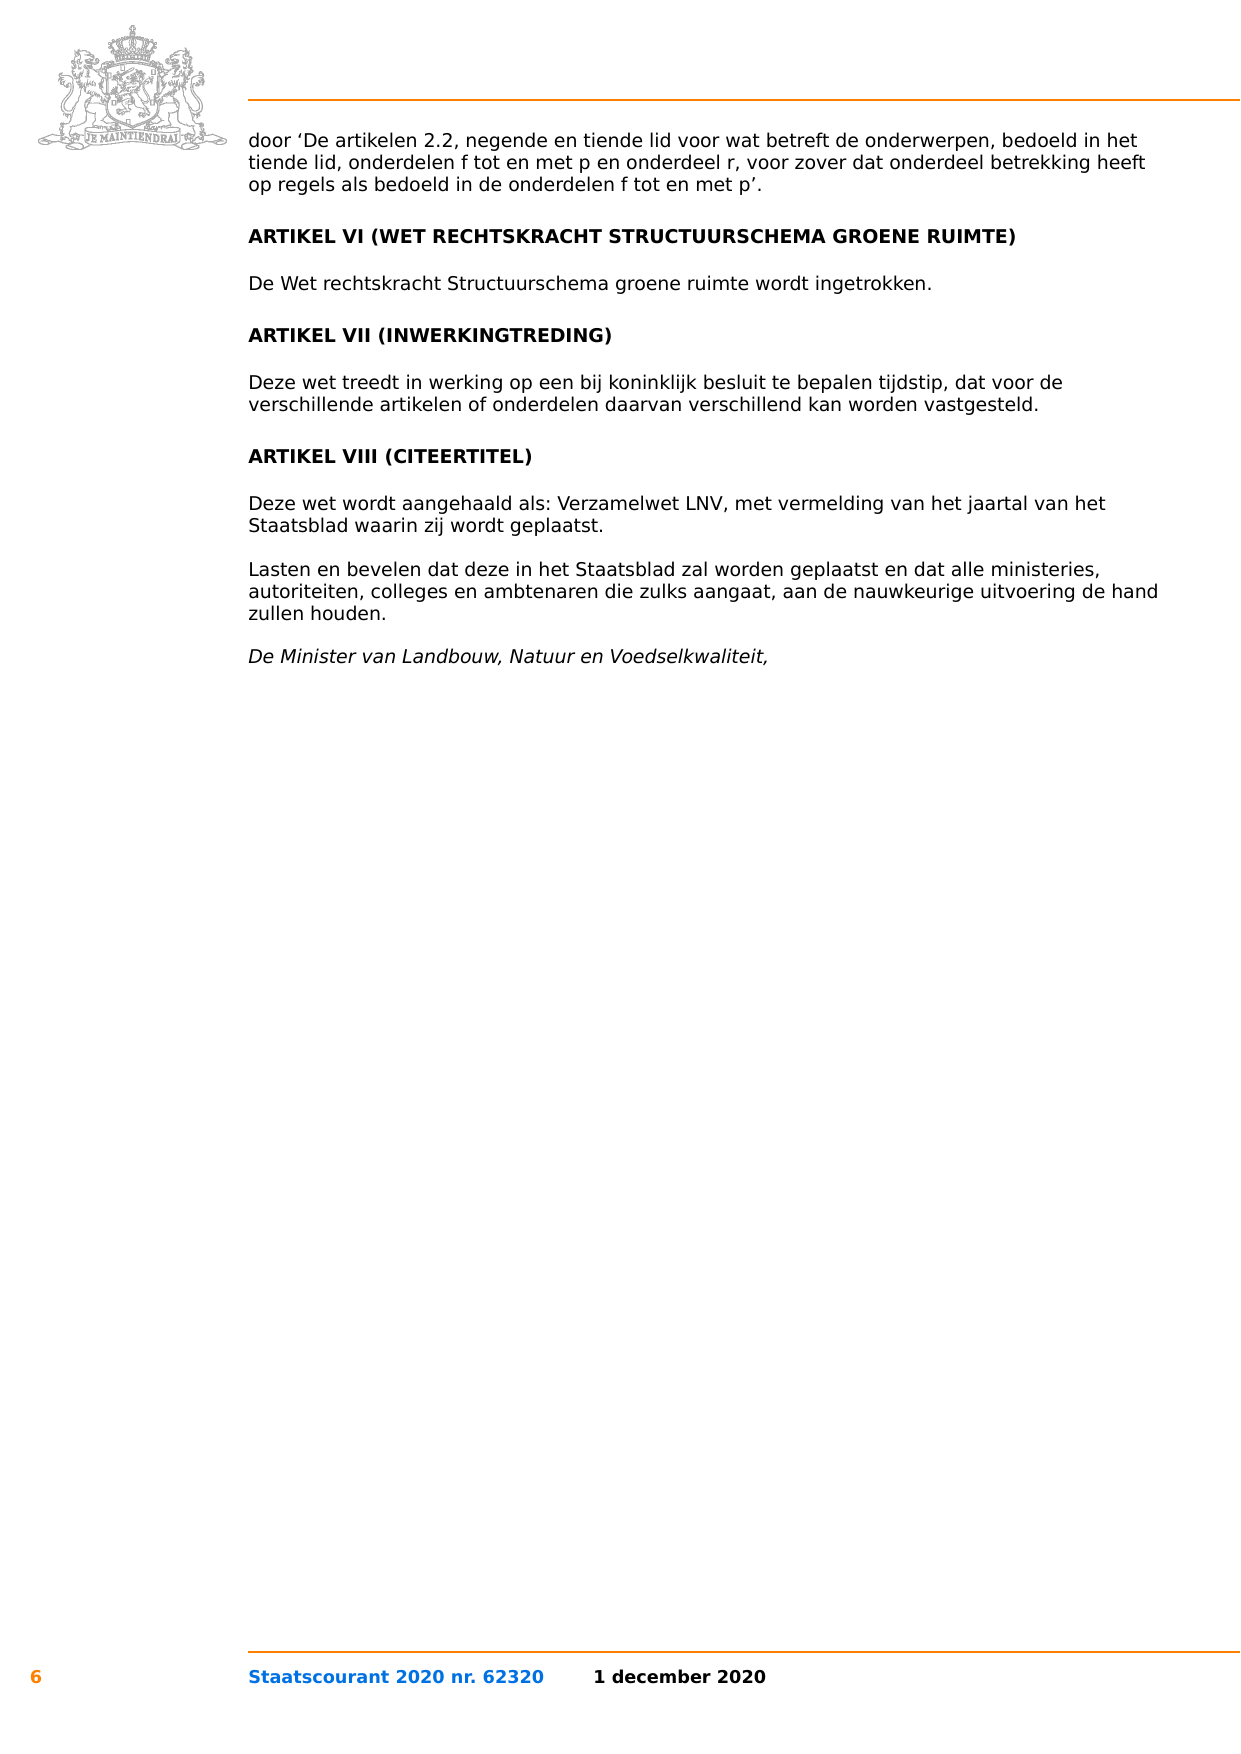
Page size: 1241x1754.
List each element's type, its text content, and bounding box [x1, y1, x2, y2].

subtitle ARTIKEL VI (WET RECHTSKRACHT STRUCTUURSCHEMA GROENE RUIMTE) [248, 226, 1163, 248]
text door ‘De artikelen 2.2, negende en tiende lid voor wat betreft de onderwerpen, bedoeld in het tiende lid, onderdelen f tot en met p en onderdeel r, voor zover dat onderdeel betrekking heeft op regels als bedoeld in de onderdelen f tot en met p’. [248, 130, 1163, 196]
text De Wet rechtskracht Structuurschema groene ruimte wordt ingetrokken. [248, 273, 1163, 295]
picture [38, 25, 227, 150]
subtitle ARTIKEL VII (INWERKINGTREDING) [248, 325, 1163, 347]
text Deze wet treedt in werking op een bij koninklijk besluit te bepalen tijdstip, dat voor de verschillende artikelen of onderdelen daarvan verschillend kan worden vastgesteld. [248, 372, 1163, 416]
text Deze wet wordt aangehaald als: Verzamelwet LNV, met vermelding van het jaartal van het Staatsblad waarin zij wordt geplaatst. [248, 493, 1163, 537]
text De Minister van Landbouw, Natuur en Voedselkwaliteit, [248, 646, 1163, 668]
subtitle ARTIKEL VIII (CITEERTITEL) [248, 446, 1163, 468]
text Lasten en bevelen dat deze in het Staatsblad zal worden geplaatst en dat alle ministeries, autoriteiten, colleges en ambtenaren die zulks aangaat, aan de nauwkeurige uitvoering de hand zullen houden. [248, 558, 1163, 624]
